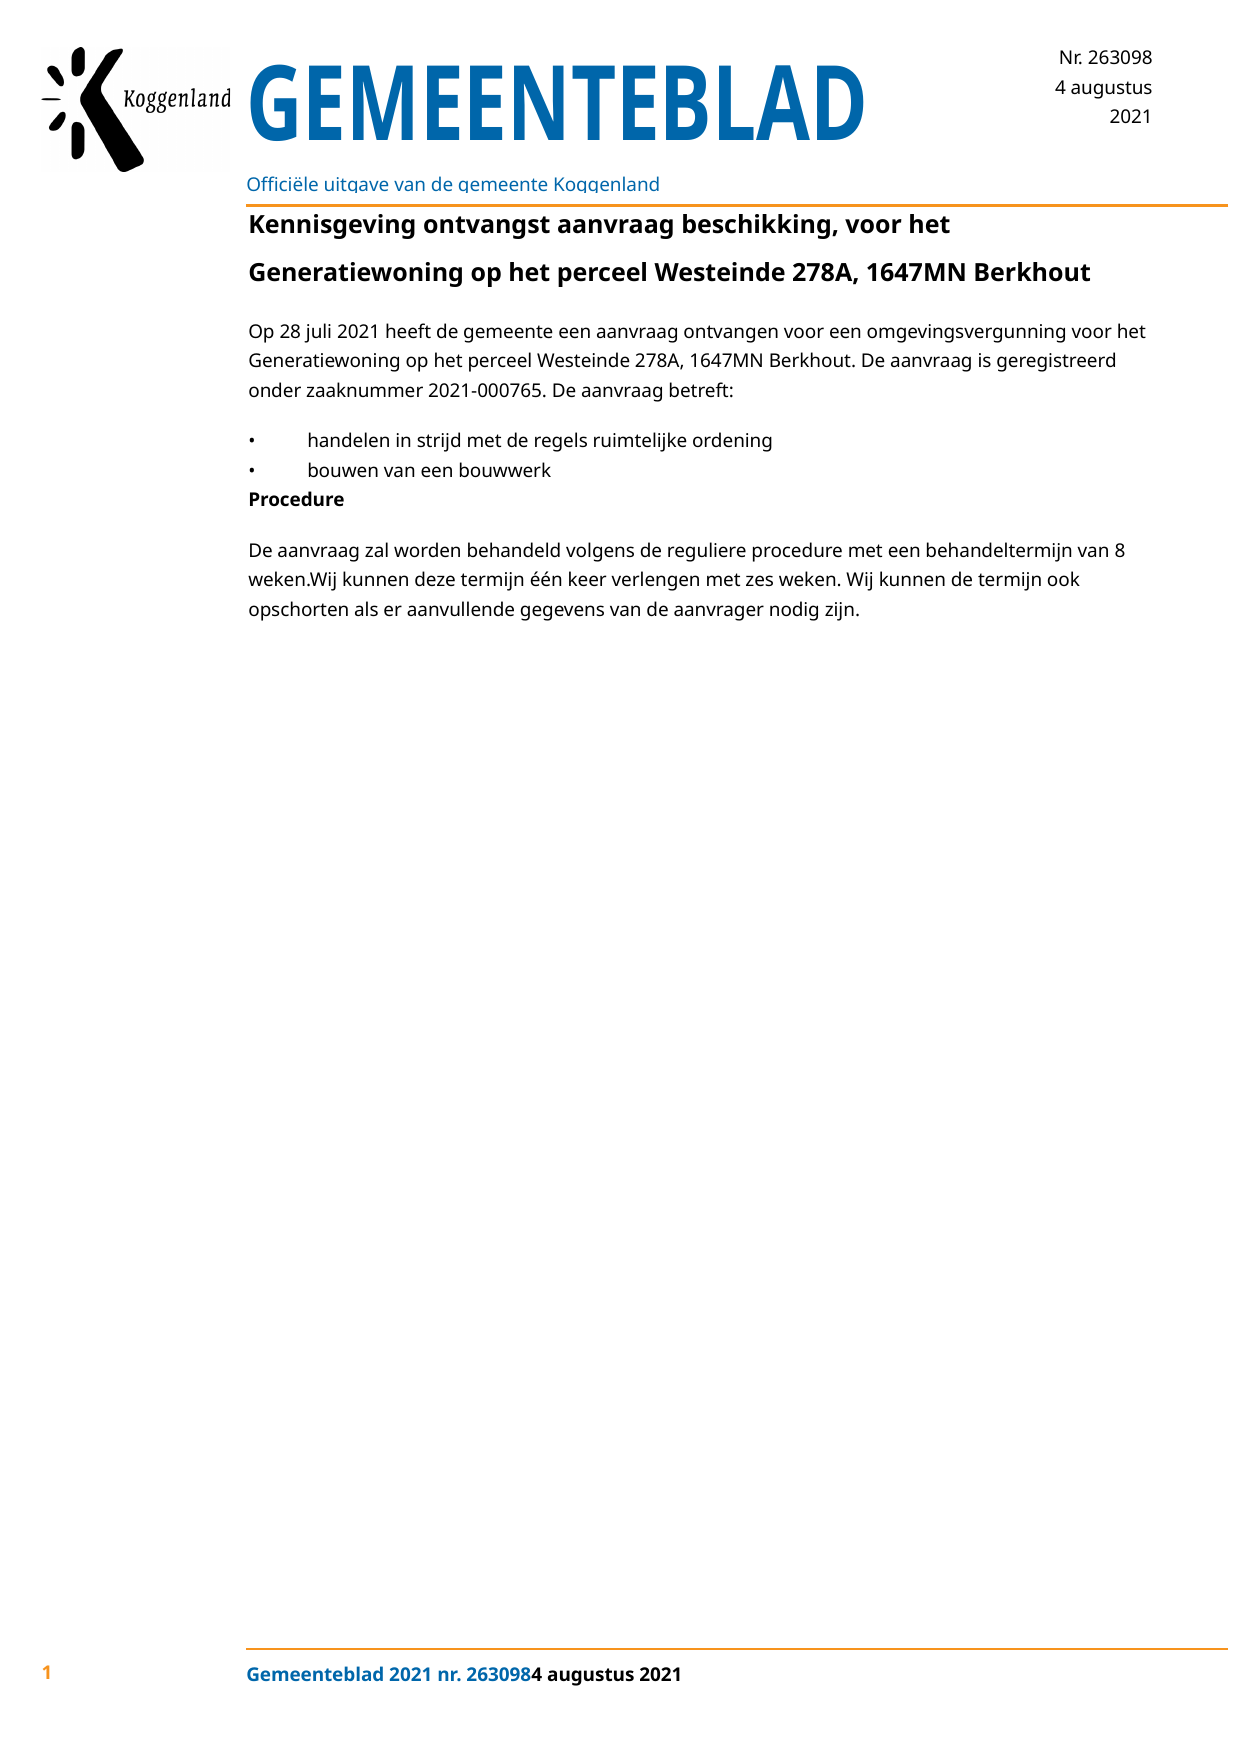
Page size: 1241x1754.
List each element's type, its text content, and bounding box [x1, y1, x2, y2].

picture [41, 47, 231, 172]
list handelen in strijd met de regels ruimtelijke ordening [248, 427, 1152, 453]
text Op 28 juli 2021 heeft de gemeente een aanvraag ontvangen voor een omgevingsvergunning voor het Generatiewoning op het perceel Westeinde 278A, 1647MN Berkhout. De aanvraag is geregistreerd onder zaaknummer 2021-000765. De aanvraag betreft: [248, 318, 1152, 403]
list bouwen van een bouwwerk [248, 457, 1152, 483]
text De aanvraag zal worden behandeld volgens de reguliere procedure met een behandeltermijn van 8 weken.Wij kunnen deze termijn één keer verlengen met zes weken. Wij kunnen de termijn ook opschorten als er aanvullende gegevens van de aanvrager nodig zijn. [248, 537, 1152, 622]
text Kennisgeving ontvangst aanvraag beschikking, voor het Generatiewoning op het perceel Westeinde 278A, 1647MN Berkhout [248, 207, 1152, 288]
text Procedure [248, 487, 1152, 512]
